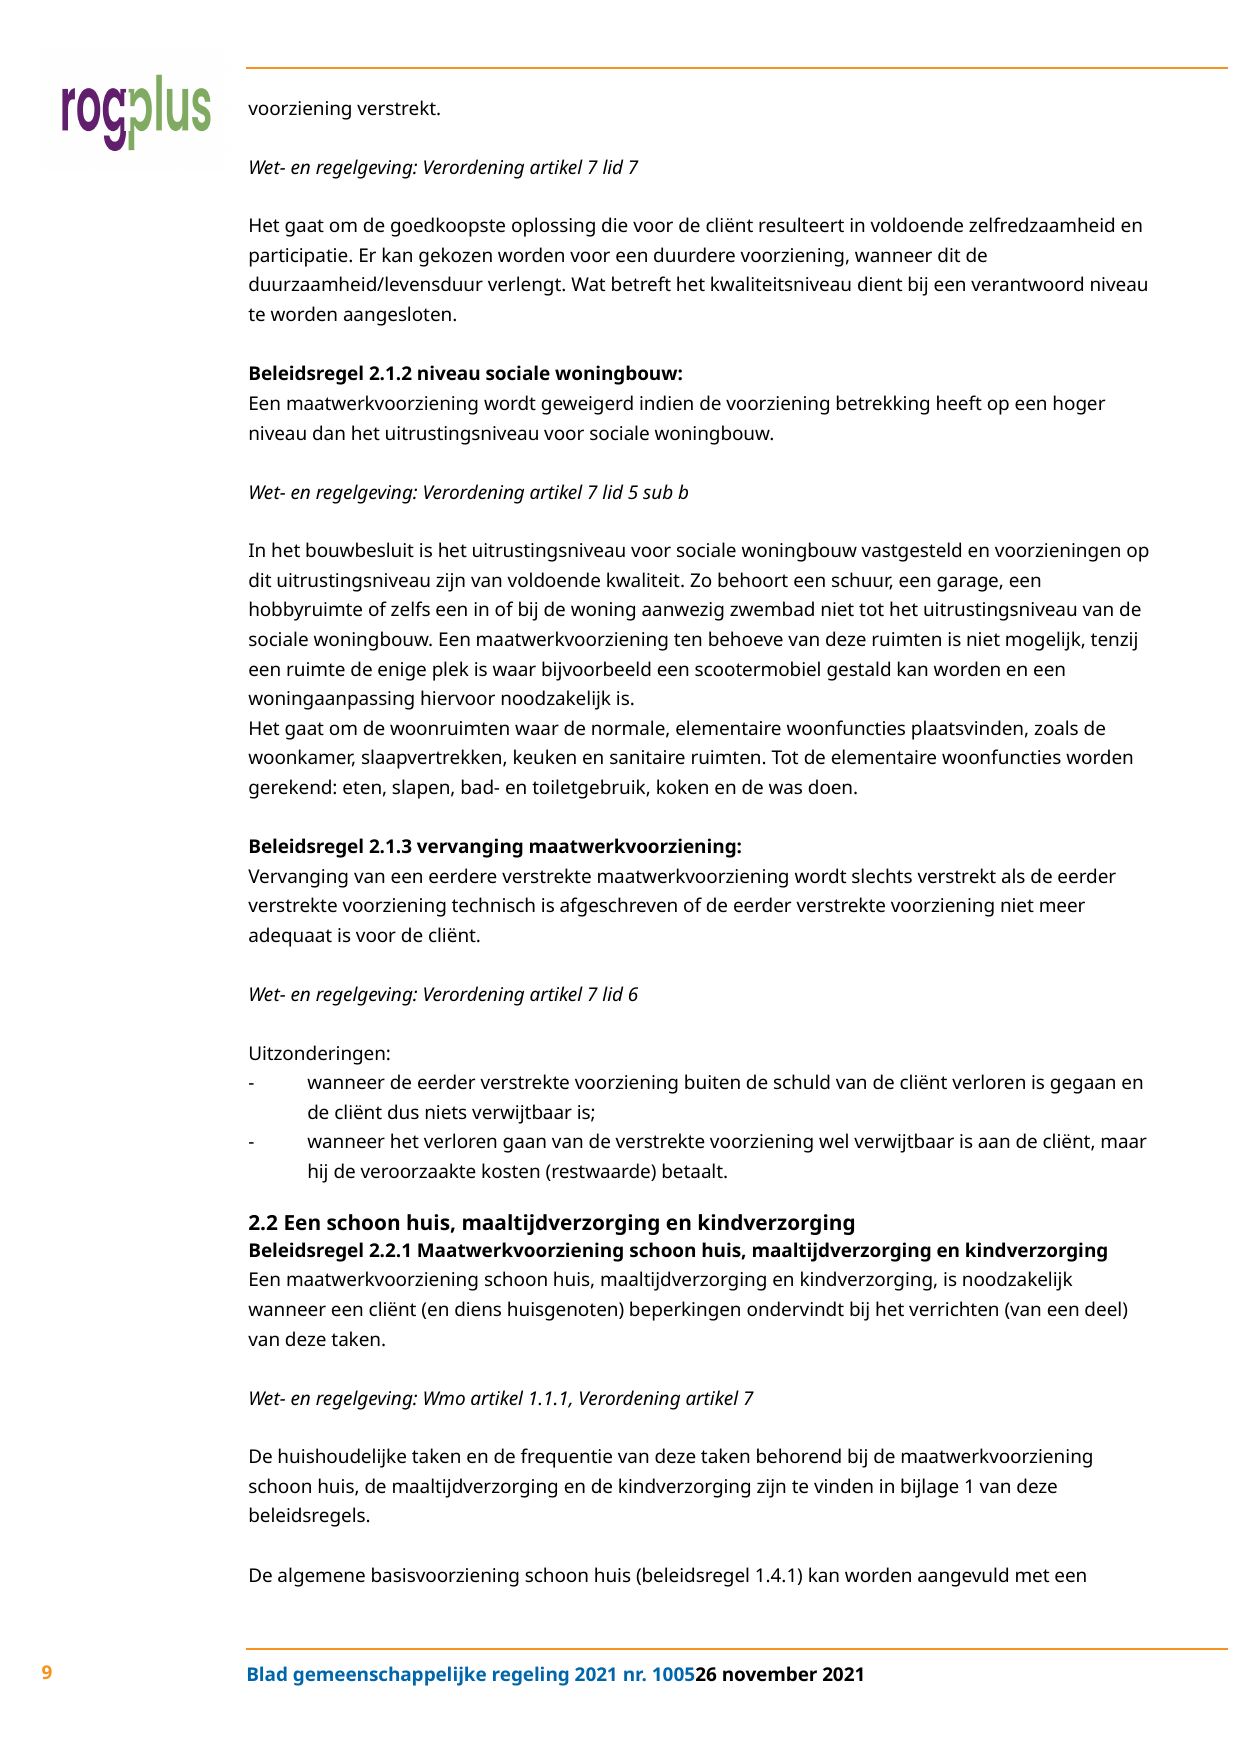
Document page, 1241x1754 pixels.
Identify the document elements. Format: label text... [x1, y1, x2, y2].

text De algemene basisvoorziening schoon huis (beleidsregel 1.4.1) kan worden aangevuld met een [248, 1562, 1152, 1588]
table_header Beleidsregel 2.1.3 vervanging maatwerkvoorziening: Vervanging van een eerdere verstrekte maatwerkvoorziening wordt slechts verstrekt als de eerder verstrekte voorziening technisch is afgeschreven of de eerder verstrekte voorziening niet meer adequaat is voor de cliënt. Wet- en regelgeving: Verordening artikel 7 lid 6 [248, 833, 1152, 1007]
text De huishoudelijke taken en de frequentie van deze taken behorend bij de maatwerkvoorziening schoon huis, de maaltijdverzorging en de kindverzorging zijn te vinden in bijlage 1 van deze beleidsregels. [248, 1443, 1152, 1528]
table_header Beleidsregel 2.2.1 Maatwerkvoorziening schoon huis, maaltijdverzorging en kindverzorging Een maatwerkvoorziening schoon huis, maaltijdverzorging en kindverzorging, is noodzakelijk wanneer een cliënt (en diens huisgenoten) beperkingen ondervindt bij het verrichten (van een deel) van deze taken. Wet- en regelgeving: Wmo artikel 1.1.1, Verordening artikel 7 [248, 1237, 1152, 1411]
picture [41, 47, 231, 172]
list wanneer het verloren gaan van de verstrekte voorziening wel verwijtbaar is aan de cliënt, maar hij de veroorzaakte kosten (restwaarde) betaalt. [248, 1128, 1152, 1184]
table_header Beleidsregel 2.1.2 niveau sociale woningbouw: Een maatwerkvoorziening wordt geweigerd indien de voorziening betrekking heeft op een hoger niveau dan het uitrustingsniveau voor sociale woningbouw. Wet- en regelgeving: Verordening artikel 7 lid 5 sub b [248, 361, 1152, 504]
text Uitzonderingen: [248, 1040, 1152, 1066]
text Het gaat om de goedkoopste oplossing die voor de cliënt resulteert in voldoende zelfredzaamheid en participatie. Er kan gekozen worden voor een duurdere voorziening, wanneer dit de duurzaamheid/levensduur verlengt. Wat betreft het kwaliteitsniveau dient bij een verantwoord niveau te worden aangesloten. [248, 212, 1152, 327]
text Het gaat om de woonruimten waar de normale, elementaire woonfuncties plaatsvinden, zoals de woonkamer, slaapvertrekken, keuken en sanitaire ruimten. Tot de elementaire woonfuncties worden gerekend: eten, slapen, bad- en toiletgebruik, koken en de was doen. [248, 715, 1152, 800]
table_header voorziening verstrekt. Wet- en regelgeving: Verordening artikel 7 lid 7 [248, 95, 1152, 180]
text 2.2 Een schoon huis, maaltijdverzorging en kindverzorging [248, 1208, 1152, 1237]
list wanneer de eerder verstrekte voorziening buiten de schuld van de cliënt verloren is gegaan en de cliënt dus niets verwijtbaar is; [248, 1069, 1152, 1125]
text In het bouwbesluit is het uitrustingsniveau voor sociale woningbouw vastgesteld en voorzieningen op dit uitrustingsniveau zijn van voldoende kwaliteit. Zo behoort een schuur, een garage, een hobbyruimte of zelfs een in of bij de woning aanwezig zwembad niet tot het uitrustingsniveau van de sociale woningbouw. Een maatwerkvoorziening ten behoeve van deze ruimten is niet mogelijk, tenzij een ruimte de enige plek is waar bijvoorbeeld een scootermobiel gestald kan worden en een woningaanpassing hiervoor noodzakelijk is. [248, 537, 1152, 711]
